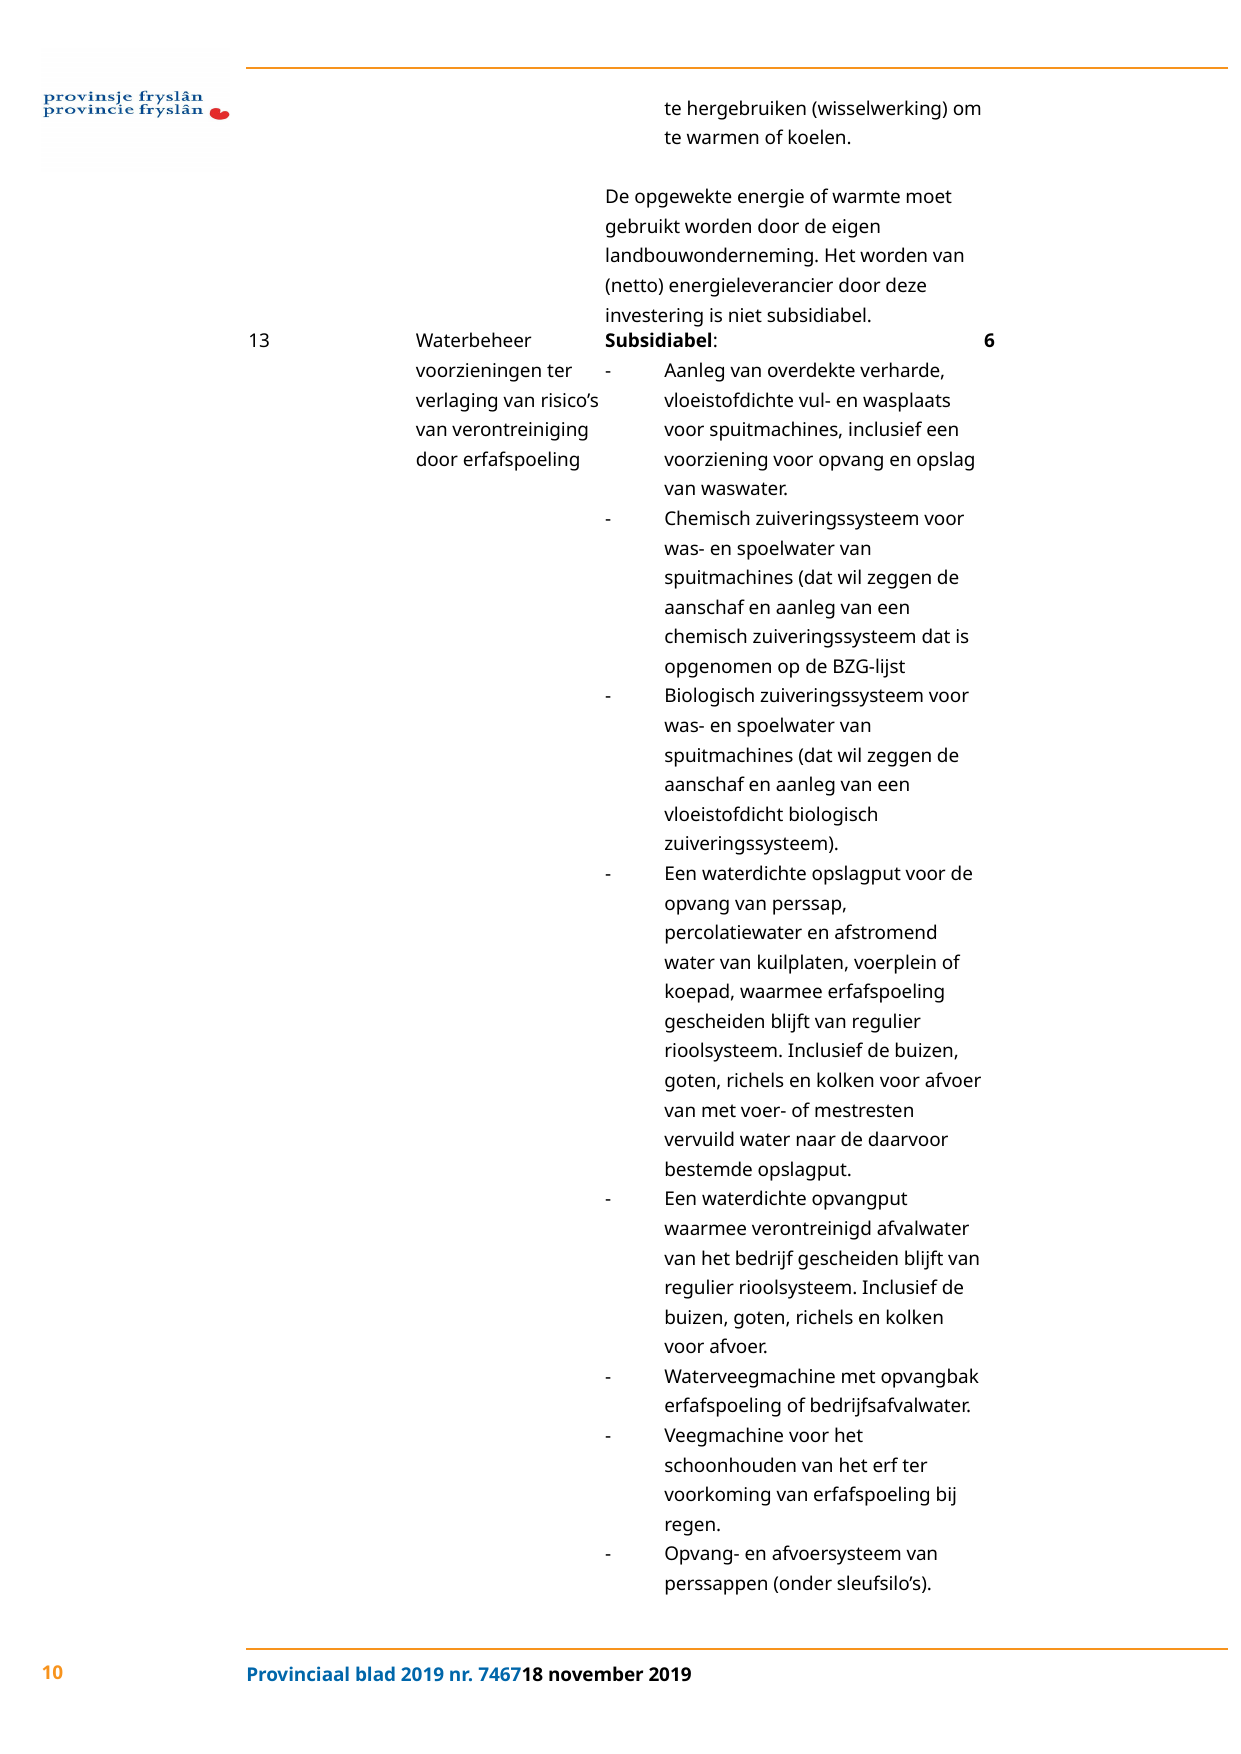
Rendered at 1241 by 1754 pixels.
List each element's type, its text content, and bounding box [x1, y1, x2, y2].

table_cell [984, 95, 1152, 328]
picture [41, 47, 231, 172]
table_cell 13 [248, 328, 416, 1596]
table_cell [248, 95, 416, 328]
table_cell Subsidiabel: Aanleg van overdekte verharde, vloeistofdichte vul- en wasplaats voor spuitmachines, inclusief een voorziening voor opvang en opslag van waswater. Chemisch zuiveringssysteem voor was- en spoelwater van spuitmachines (dat wil zeggen de aanschaf en aanleg van een chemisch zuiveringssysteem dat is opgenomen op de BZG-lijst Biologisch zuiveringssysteem voor was- en spoelwater van spuitmachines (dat wil zeggen de aanschaf en aanleg van een vloeistofdicht biologisch zuiveringssysteem). Een waterdichte opslagput voor de opvang van perssap, percolatiewater en afstromend water van kuilplaten, voerplein of koepad, waarmee erfafspoeling gescheiden blijft van regulier rioolsysteem. Inclusief de buizen, goten, richels en kolken voor afvoer van met voer- of mestresten vervuild water naar de daarvoor bestemde opslagput. Een waterdichte opvangput waarmee verontreinigd afvalwater van het bedrijf gescheiden blijft van regulier rioolsysteem. Inclusief de buizen, goten, richels en kolken voor afvoer. Waterveegmachine met opvangbak erfafspoeling of bedrijfsafvalwater. Veegmachine voor het schoonhouden van het erf ter voorkoming van erfafspoeling bij regen. Opvang- en afvoersysteem van perssappen (onder sleufsilo’s). [605, 328, 984, 1596]
table_cell 6 [984, 328, 1152, 1596]
table_cell [416, 95, 605, 328]
table_cell te hergebruiken (wisselwerking) om te warmen of koelen. De opgewekte energie of warmte moet gebruikt worden door de eigen landbouwonderneming. Het worden van (netto) energieleverancier door deze investering is niet subsidiabel. [605, 95, 984, 328]
table_cell Waterbeheer voorzieningen ter verlaging van risico’s van verontreiniging door erfafspoeling [416, 328, 605, 1596]
